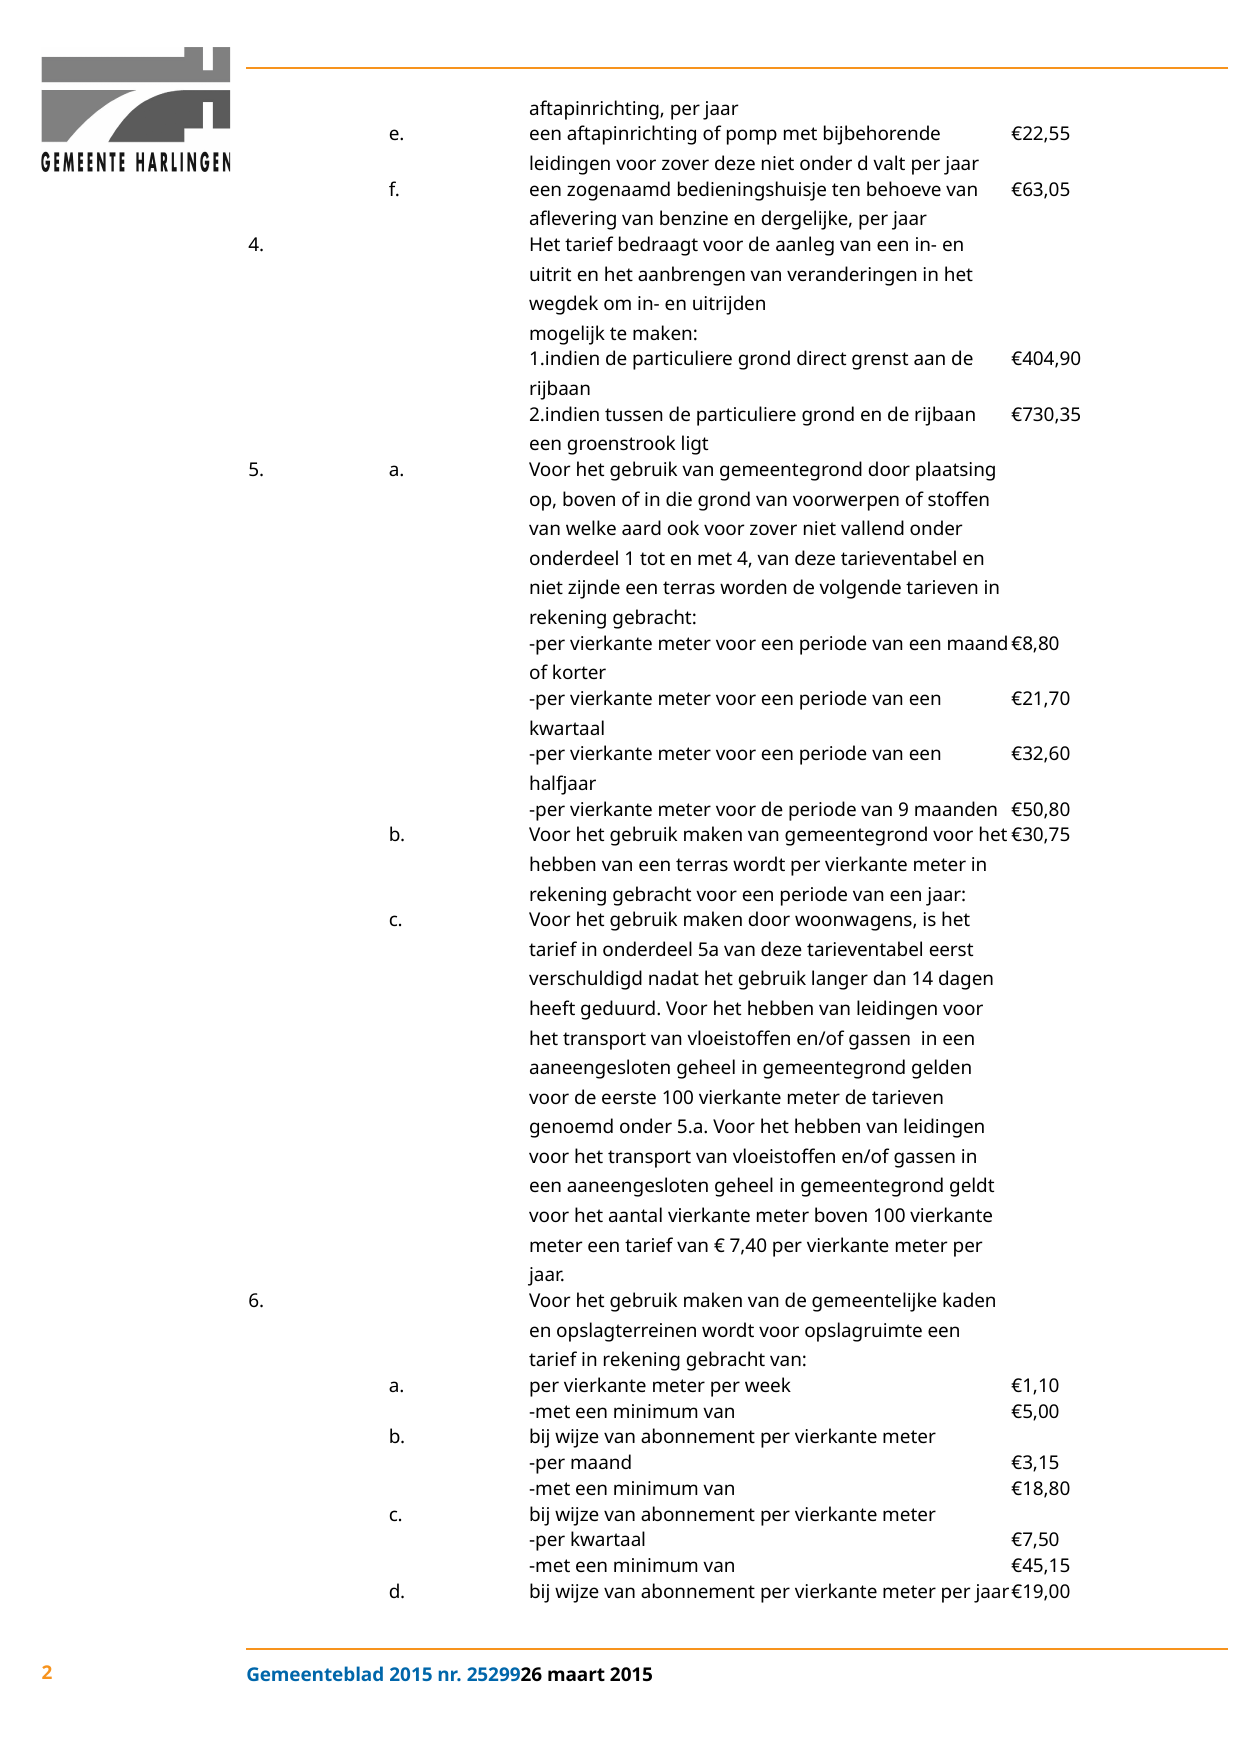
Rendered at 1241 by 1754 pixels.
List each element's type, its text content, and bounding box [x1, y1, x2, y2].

table_cell Voor het gebruik van gemeentegrond door plaatsing op, boven of in die grond van voorwerpen of stoffen van welke aard ook voor zover niet vallend onder onderdeel 1 tot en met 4, van deze tarieventabel en niet zijnde een terras worden de volgende tarieven in rekening gebracht: [529, 456, 1011, 630]
table_cell bij wijze van abonnement per vierkante meter [529, 1424, 1011, 1449]
table_cell [248, 1501, 388, 1526]
table_cell [248, 1424, 388, 1449]
table_cell 4. [248, 231, 388, 346]
table_cell [389, 1449, 529, 1475]
table_cell [1011, 456, 1152, 630]
table_cell c. [389, 1501, 529, 1526]
picture [41, 47, 231, 172]
table_cell €19,00 [1011, 1578, 1152, 1604]
table_cell €18,80 [1011, 1475, 1152, 1501]
table_cell [248, 1449, 388, 1475]
table_cell bij wijze van abonnement per vierkante meter per jaar [529, 1578, 1011, 1604]
table_cell Het tarief bedraagt voor de aanleg van een in- en uitrit en het aanbrengen van veranderingen in het wegdek om in- en uitrijden mogelijk te maken: [529, 231, 1011, 346]
table_cell b. [389, 822, 529, 906]
table_cell €50,80 [1011, 796, 1152, 822]
table_cell [248, 176, 388, 231]
table_cell e. [389, 121, 529, 176]
table_cell €5,00 [1011, 1398, 1152, 1423]
table_cell €22,55 [1011, 121, 1152, 176]
table_cell [1011, 1501, 1152, 1526]
table_cell [248, 401, 388, 456]
table_cell [389, 1398, 529, 1423]
table_cell -met een minimum van [529, 1398, 1011, 1423]
table_cell [1011, 1287, 1152, 1372]
table_cell €45,15 [1011, 1552, 1152, 1578]
table_cell [389, 1287, 529, 1372]
table_cell [389, 1552, 529, 1578]
table_cell €30,75 [1011, 822, 1152, 906]
table_cell [248, 630, 388, 685]
table_cell 2.indien tussen de particuliere grond en de rijbaan een groenstrook ligt [529, 401, 1011, 456]
table_cell [248, 1372, 388, 1398]
table_cell €7,50 [1011, 1526, 1152, 1552]
table_cell [248, 822, 388, 906]
table_cell een zogenaamd bedieningshuisje ten behoeve van aflevering van benzine en dergelijke, per jaar [529, 176, 1011, 231]
table_cell [389, 346, 529, 401]
table_cell per vierkante meter per week [529, 1372, 1011, 1398]
table_cell €730,35 [1011, 401, 1152, 456]
table_cell [248, 1475, 388, 1501]
table_cell d. [389, 1578, 529, 1604]
table_cell -per vierkante meter voor de periode van 9 maanden [529, 796, 1011, 822]
table_cell -per kwartaal [529, 1526, 1011, 1552]
table_cell [248, 1578, 388, 1604]
table_cell [248, 741, 388, 796]
table_cell €21,70 [1011, 685, 1152, 741]
table_cell [248, 1526, 388, 1552]
table_cell [389, 95, 529, 121]
table_cell c. [389, 906, 529, 1287]
table_cell [389, 796, 529, 822]
table_cell [389, 630, 529, 685]
table_cell [248, 796, 388, 822]
table_cell f. [389, 176, 529, 231]
table_cell [389, 231, 529, 346]
table_cell -per vierkante meter voor een periode van een maand of korter [529, 630, 1011, 685]
table_cell [248, 685, 388, 741]
table_cell -per maand [529, 1449, 1011, 1475]
table_cell €63,05 [1011, 176, 1152, 231]
table_cell [248, 95, 388, 121]
table_cell aftapinrichting, per jaar [529, 95, 1011, 121]
table_cell -per vierkante meter voor een periode van een kwartaal [529, 685, 1011, 741]
table_cell a. [389, 1372, 529, 1398]
table_cell b. [389, 1424, 529, 1449]
table_cell €32,60 [1011, 741, 1152, 796]
table_cell een aftapinrichting of pomp met bijbehorende leidingen voor zover deze niet onder d valt per jaar [529, 121, 1011, 176]
table_cell 5. [248, 456, 388, 630]
table_cell Voor het gebruik maken van gemeentegrond voor het hebben van een terras wordt per vierkante meter in rekening gebracht voor een periode van een jaar: [529, 822, 1011, 906]
table_cell [248, 346, 388, 401]
table_cell [248, 1552, 388, 1578]
table_cell [1011, 1424, 1152, 1449]
table_cell [1011, 231, 1152, 346]
table_cell -met een minimum van [529, 1552, 1011, 1578]
table_cell [1011, 95, 1152, 121]
table_cell €8,80 [1011, 630, 1152, 685]
table_cell Voor het gebruik maken door woonwagens, is het tarief in onderdeel 5a van deze tarieventabel eerst verschuldigd nadat het gebruik langer dan 14 dagen heeft geduurd. Voor het hebben van leidingen voor het transport van vloeistoffen en/of gassen in een aaneengesloten geheel in gemeentegrond gelden voor de eerste 100 vierkante meter de tarieven genoemd onder 5.a. Voor het hebben van leidingen voor het transport van vloeistoffen en/of gassen in een aaneengesloten geheel in gemeentegrond geldt voor het aantal vierkante meter boven 100 vierkante meter een tarief van € 7,40 per vierkante meter per jaar. [529, 906, 1011, 1287]
table_cell €3,15 [1011, 1449, 1152, 1475]
table_cell [389, 685, 529, 741]
table_cell €404,90 [1011, 346, 1152, 401]
table_cell [389, 1526, 529, 1552]
table_cell [248, 121, 388, 176]
table_cell bij wijze van abonnement per vierkante meter [529, 1501, 1011, 1526]
table_cell [248, 906, 388, 1287]
table_cell 1.indien de particuliere grond direct grenst aan de rijbaan [529, 346, 1011, 401]
table_cell -per vierkante meter voor een periode van een halfjaar [529, 741, 1011, 796]
table_cell [248, 1398, 388, 1423]
table_cell Voor het gebruik maken van de gemeentelijke kaden en opslagterreinen wordt voor opslagruimte een tarief in rekening gebracht van: [529, 1287, 1011, 1372]
table_cell [389, 401, 529, 456]
table_cell 6. [248, 1287, 388, 1372]
table_cell €1,10 [1011, 1372, 1152, 1398]
table_cell [389, 1475, 529, 1501]
table_cell -met een minimum van [529, 1475, 1011, 1501]
table_cell [389, 741, 529, 796]
table_cell a. [389, 456, 529, 630]
table_cell [1011, 906, 1152, 1287]
